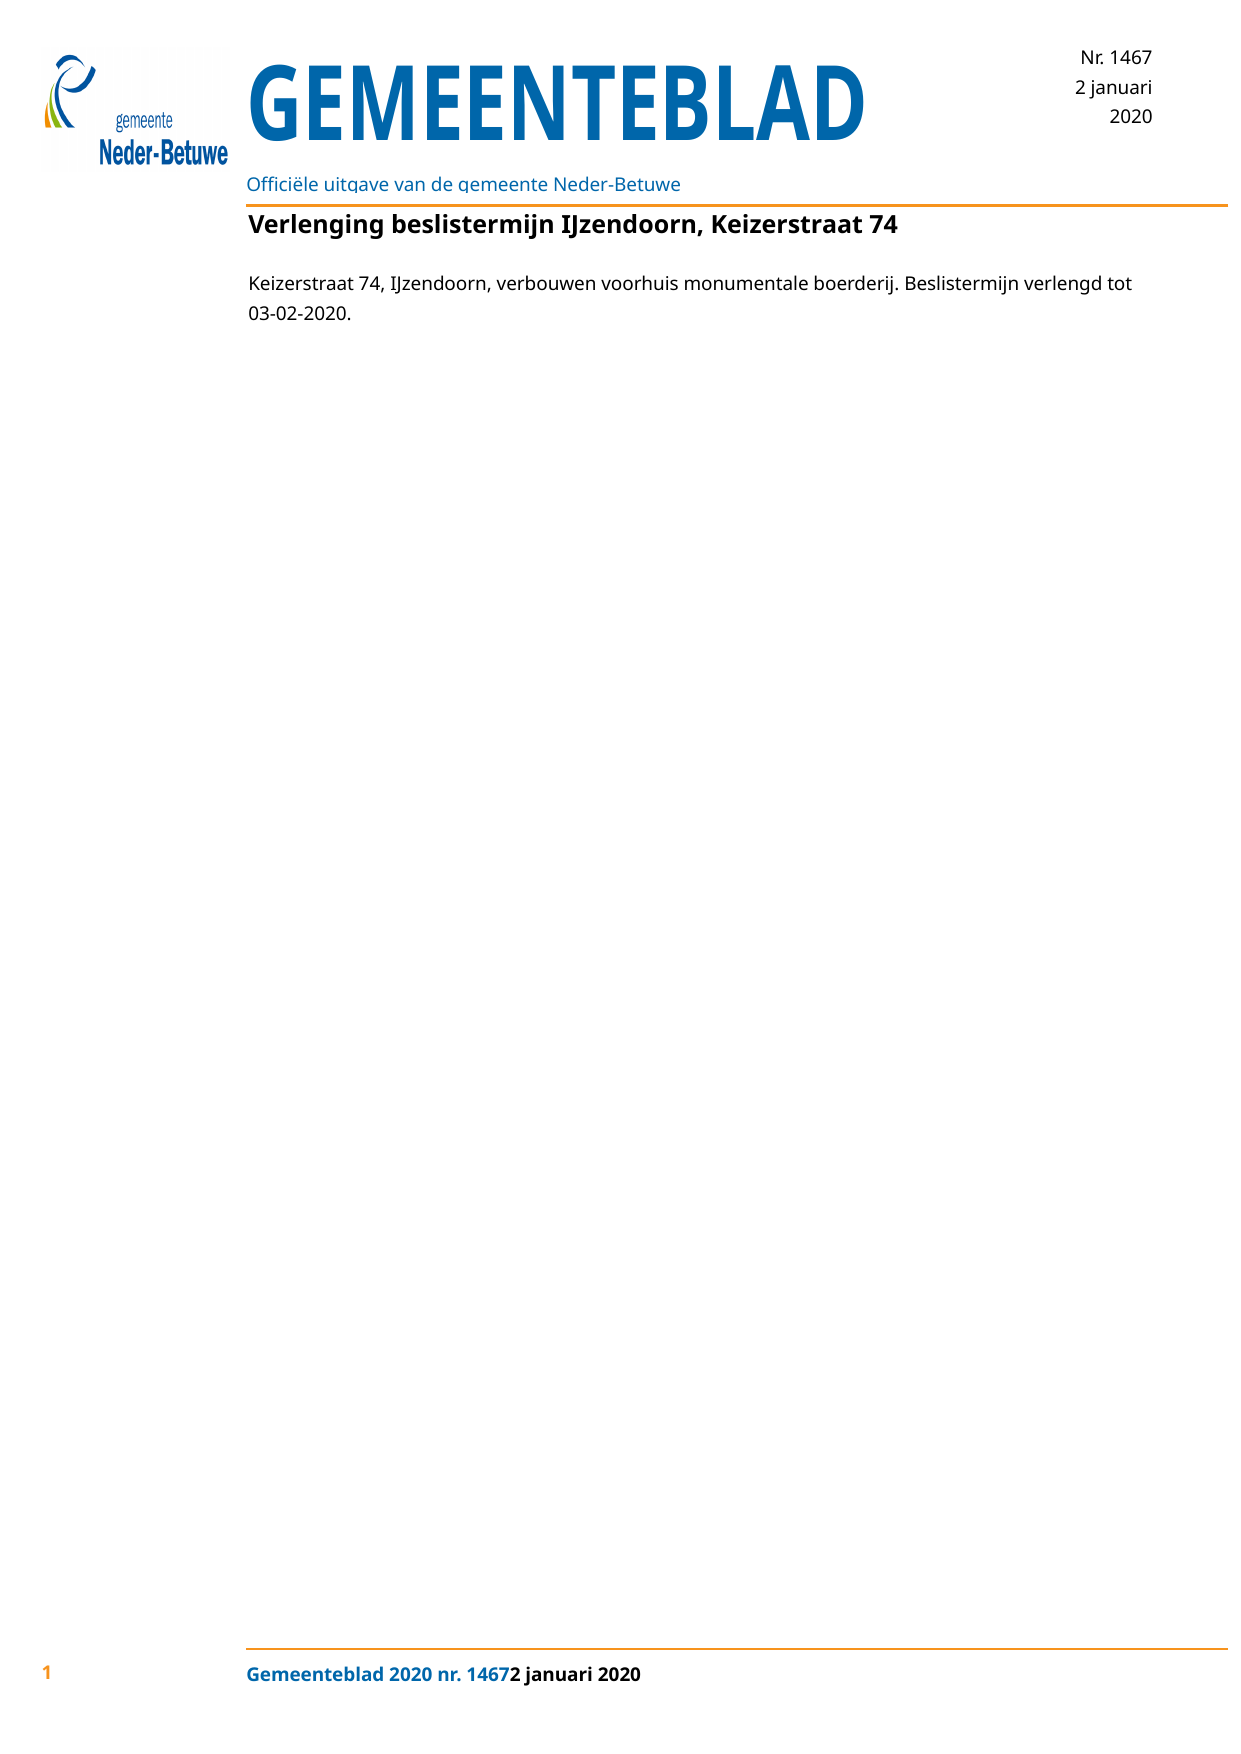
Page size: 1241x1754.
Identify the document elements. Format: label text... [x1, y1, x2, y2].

text Keizerstraat 74, IJzendoorn, verbouwen voorhuis monumentale boerderij. Beslistermijn verlengd tot 03-02-2020. [248, 270, 1152, 326]
picture [41, 47, 231, 172]
text Verlenging beslistermijn IJzendoorn, Keizerstraat 74 [248, 207, 1152, 241]
